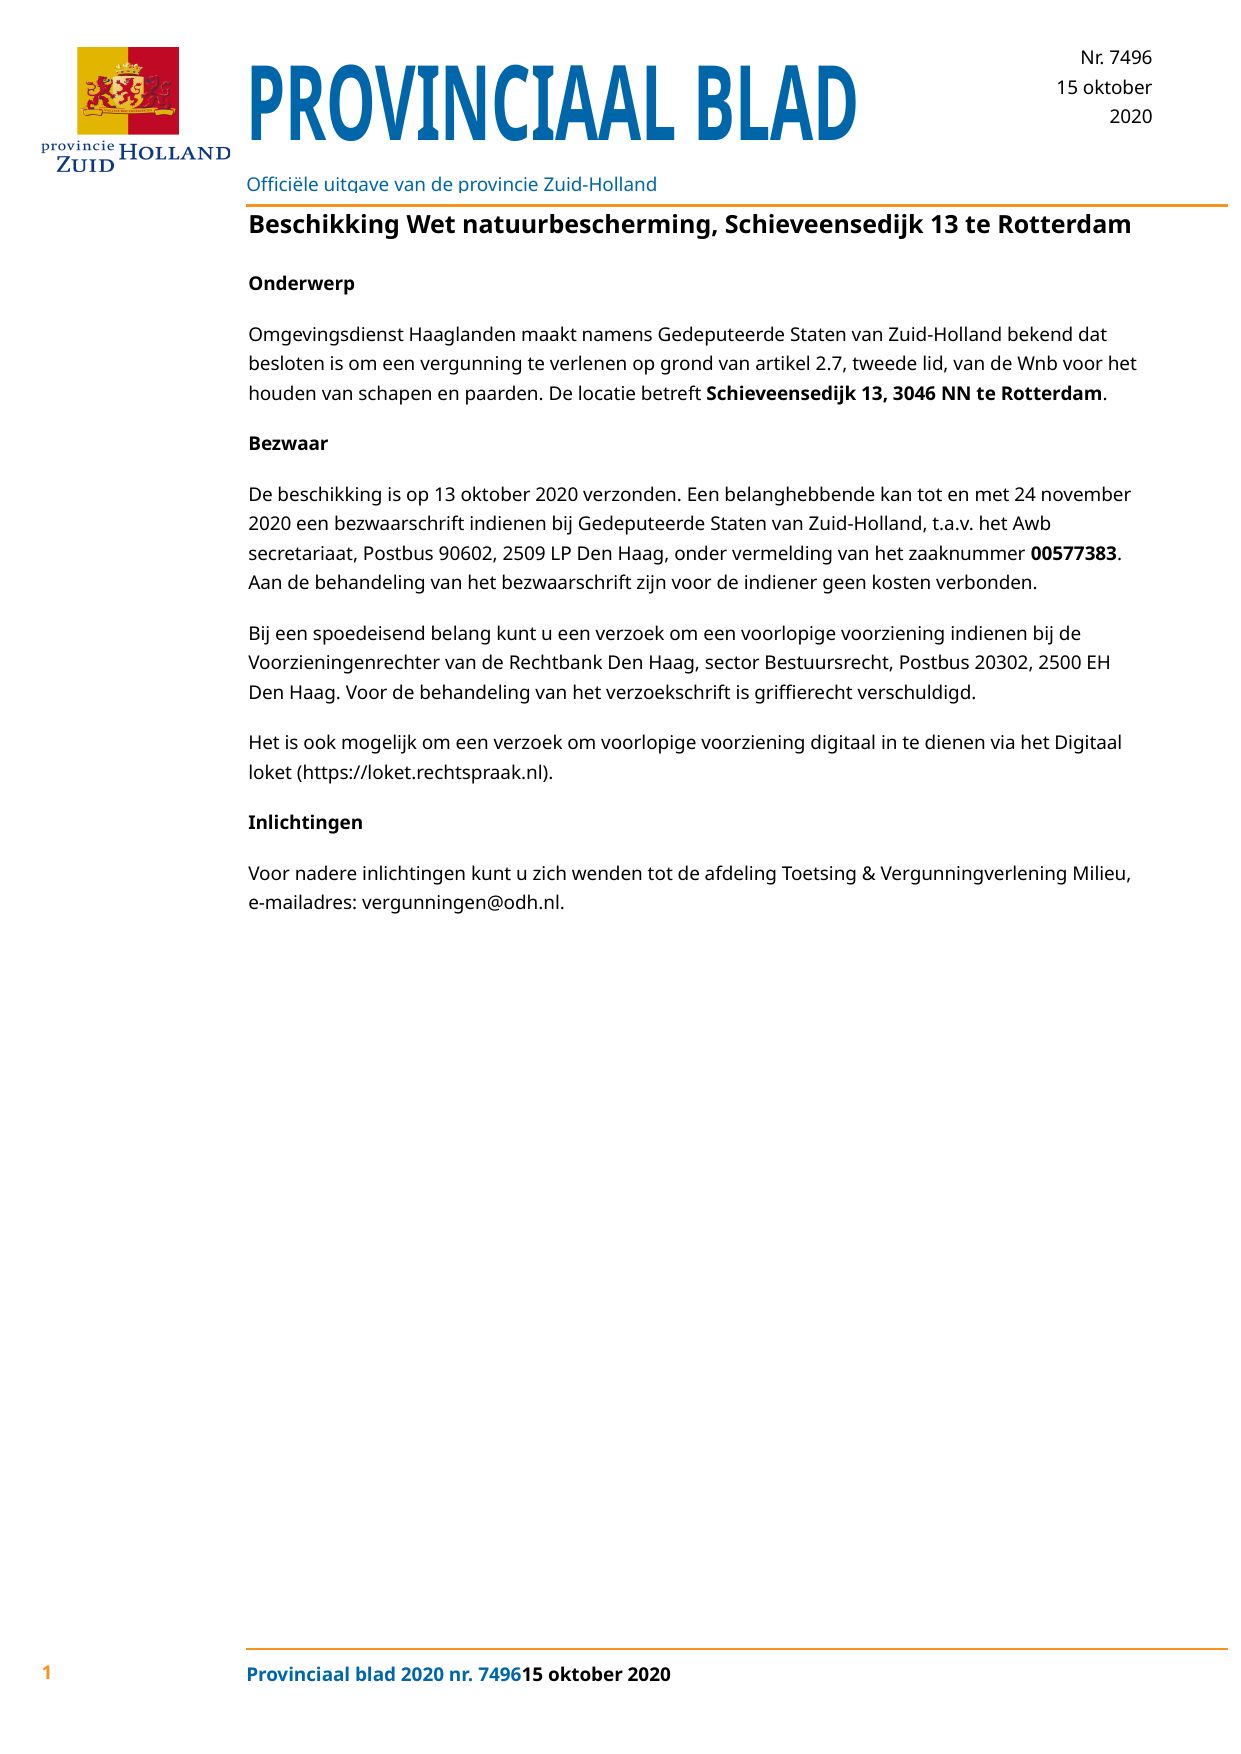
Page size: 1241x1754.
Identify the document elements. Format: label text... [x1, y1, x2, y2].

text De beschikking is op 13 oktober 2020 verzonden. Een belanghebbende kan tot en met 24 november 2020 een bezwaarschrift indienen bij Gedeputeerde Staten van Zuid-Holland, t.a.v. het Awb secretariaat, Postbus 90602, 2509 LP Den Haag, onder vermelding van het zaaknummer 00577383. Aan de behandeling van het bezwaarschrift zijn voor de indiener geen kosten verbonden. [248, 481, 1152, 595]
text Inlichtingen [248, 809, 1152, 835]
picture [41, 47, 231, 172]
text Bezwaar [248, 430, 1152, 456]
text Het is ook mogelijk om een verzoek om voorlopige voorziening digitaal in te dienen via het Digitaal loket (https://loket.rechtspraak.nl). [248, 729, 1152, 785]
text Beschikking Wet natuurbescherming, Schieveensedijk 13 te Rotterdam [248, 207, 1152, 241]
text Omgevingsdienst Haaglanden maakt namens Gedeputeerde Staten van Zuid-Holland bekend dat besloten is om een vergunning te verlenen op grond van artikel 2.7, tweede lid, van de Wnb voor het houden van schapen en paarden. De locatie betreft Schieveensedijk 13, 3046 NN te Rotterdam. [248, 321, 1152, 406]
text Onderwerp [248, 270, 1152, 296]
text Bij een spoedeisend belang kunt u een verzoek om een voorlopige voorziening indienen bij de Voorzieningenrechter van de Rechtbank Den Haag, sector Bestuursrecht, Postbus 20302, 2500 EH Den Haag. Voor de behandeling van het verzoekschrift is griffierecht verschuldigd. [248, 620, 1152, 705]
text Voor nadere inlichtingen kunt u zich wenden tot de afdeling Toetsing & Vergunningverlening Milieu, e-mailadres: vergunningen@odh.nl. [248, 860, 1152, 915]
